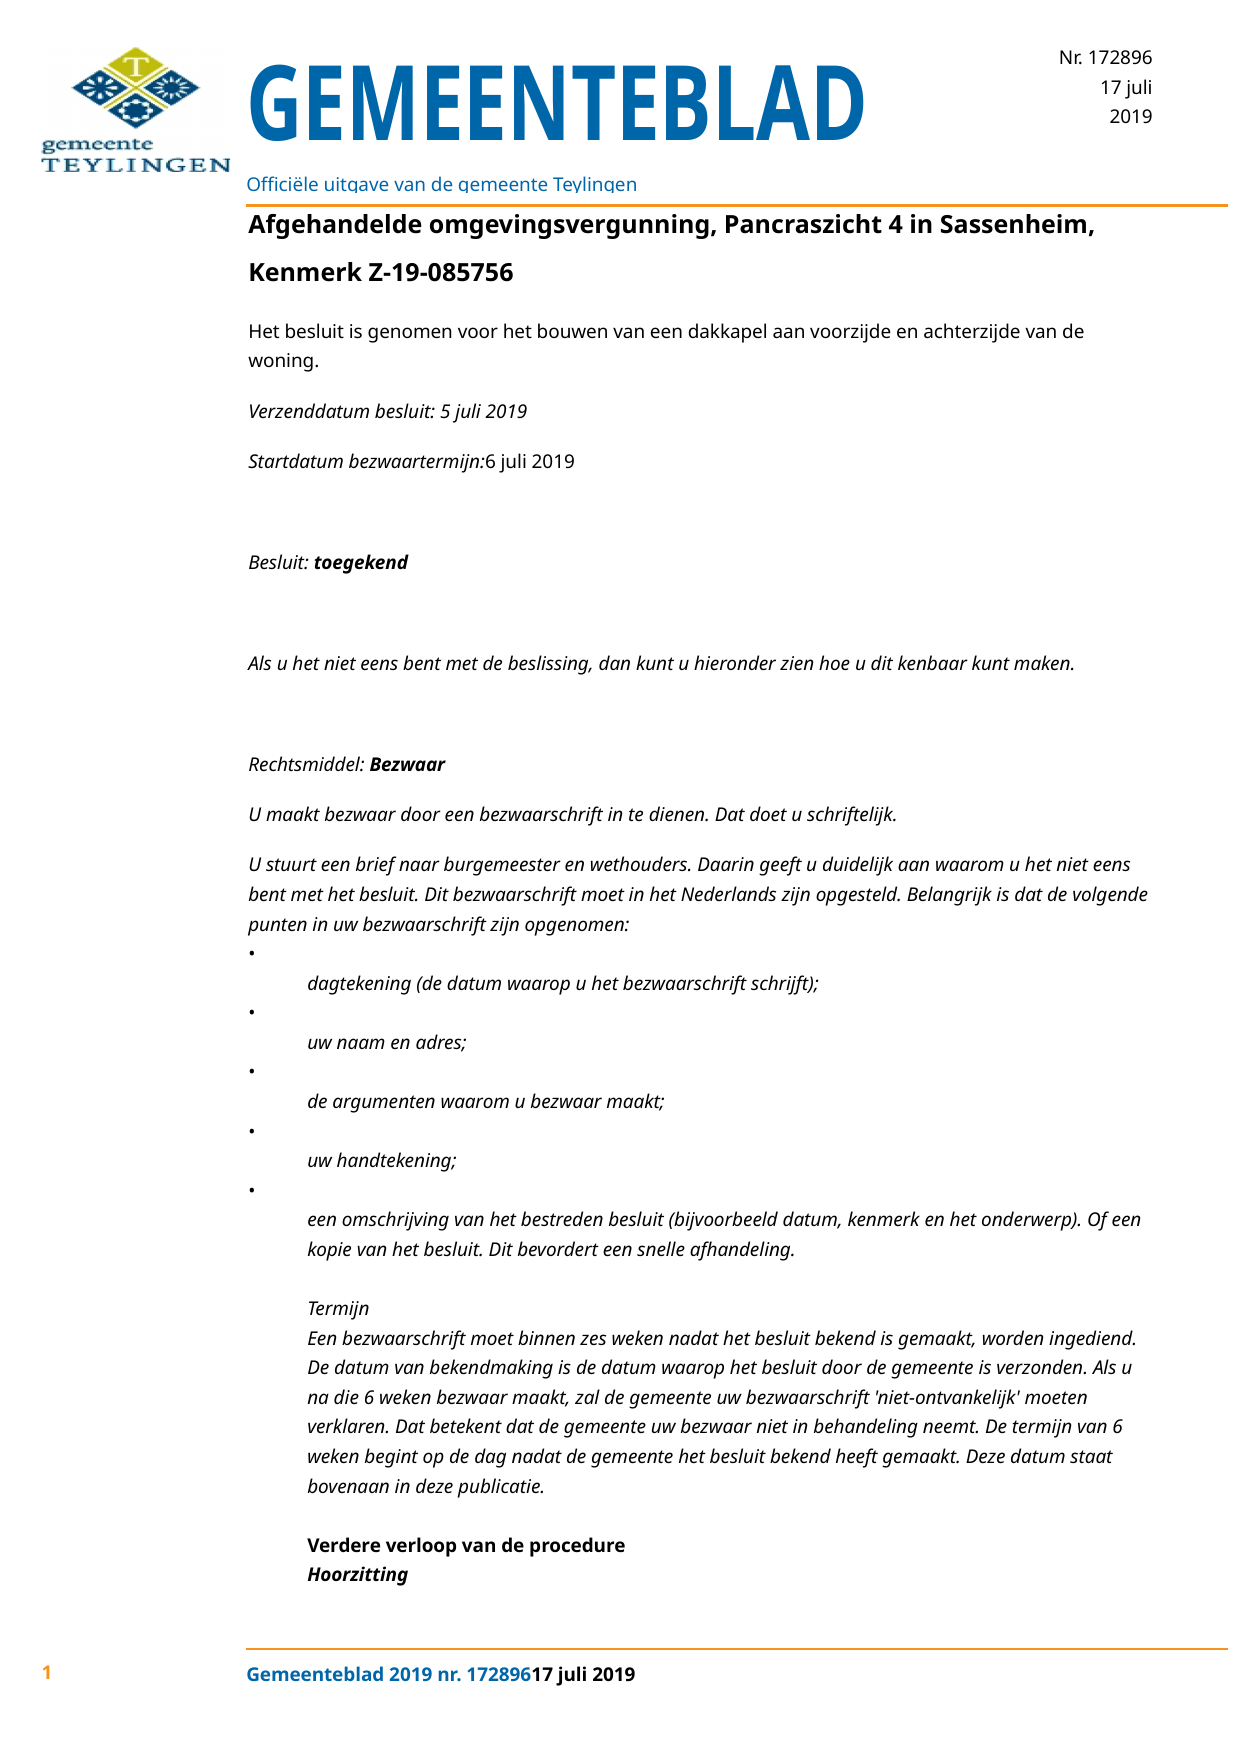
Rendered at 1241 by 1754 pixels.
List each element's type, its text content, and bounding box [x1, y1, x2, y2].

text Besluit: toegekend [248, 549, 1152, 575]
text U stuurt een brief naar burgemeester en wethouders. Daarin geeft u duidelijk aan waarom u het niet eens bent met het besluit. Dit bezwaarschrift moet in het Nederlands zijn opgesteld. Belangrijk is dat de volgende punten in uw bezwaarschrift zijn opgenomen: [248, 852, 1152, 937]
text Verzenddatum besluit: 5 juli 2019 [248, 398, 1152, 424]
text Rechtsmiddel: Bezwaar [248, 751, 1152, 777]
list een omschrijving van het bestreden besluit (bijvoorbeeld datum, kenmerk en het onderwerp). Of een kopie van het besluit. Dit bevordert een snelle afhandeling. [248, 1207, 1152, 1262]
list de argumenten waarom u bezwaar maakt; [248, 1088, 1152, 1114]
text Als u het niet eens bent met de beslissing, dan kunt u hieronder zien hoe u dit kenbaar kunt maken. [248, 650, 1152, 676]
list dagtekening (de datum waarop u het bezwaarschrift schrijft); [248, 970, 1152, 996]
text Afgehandelde omgevingsvergunning, Pancraszicht 4 in Sassenheim, Kenmerk Z-19-085756 [248, 207, 1152, 288]
text Het besluit is genomen voor het bouwen van een dakkapel aan voorzijde en achterzijde van de woning. [248, 318, 1152, 373]
text U maakt bezwaar door een bezwaarschrift in te dienen. Dat doet u schriftelijk. [248, 801, 1152, 827]
text Startdatum bezwaartermijn:6 juli 2019 [248, 448, 1152, 474]
list uw handtekening; [248, 1147, 1152, 1173]
list Verdere verloop van de procedure [248, 1532, 1152, 1558]
list uw naam en adres; [248, 1029, 1152, 1055]
picture [41, 47, 231, 172]
list Een bezwaarschrift moet binnen zes weken nadat het besluit bekend is gemaakt, worden ingediend. De datum van bekendmaking is de datum waarop het besluit door de gemeente is verzonden. Als u na die 6 weken bezwaar maakt, zal de gemeente uw bezwaarschrift 'niet-ontvankelijk' moeten verklaren. Dat betekent dat de gemeente uw bezwaar niet in behandeling neemt. De termijn van 6 weken begint op de dag nadat de gemeente het besluit bekend heeft gemaakt. Deze datum staat bovenaan in deze publicatie. [248, 1325, 1152, 1499]
list Termijn [248, 1295, 1152, 1321]
list Hoorzitting [248, 1562, 1152, 1587]
